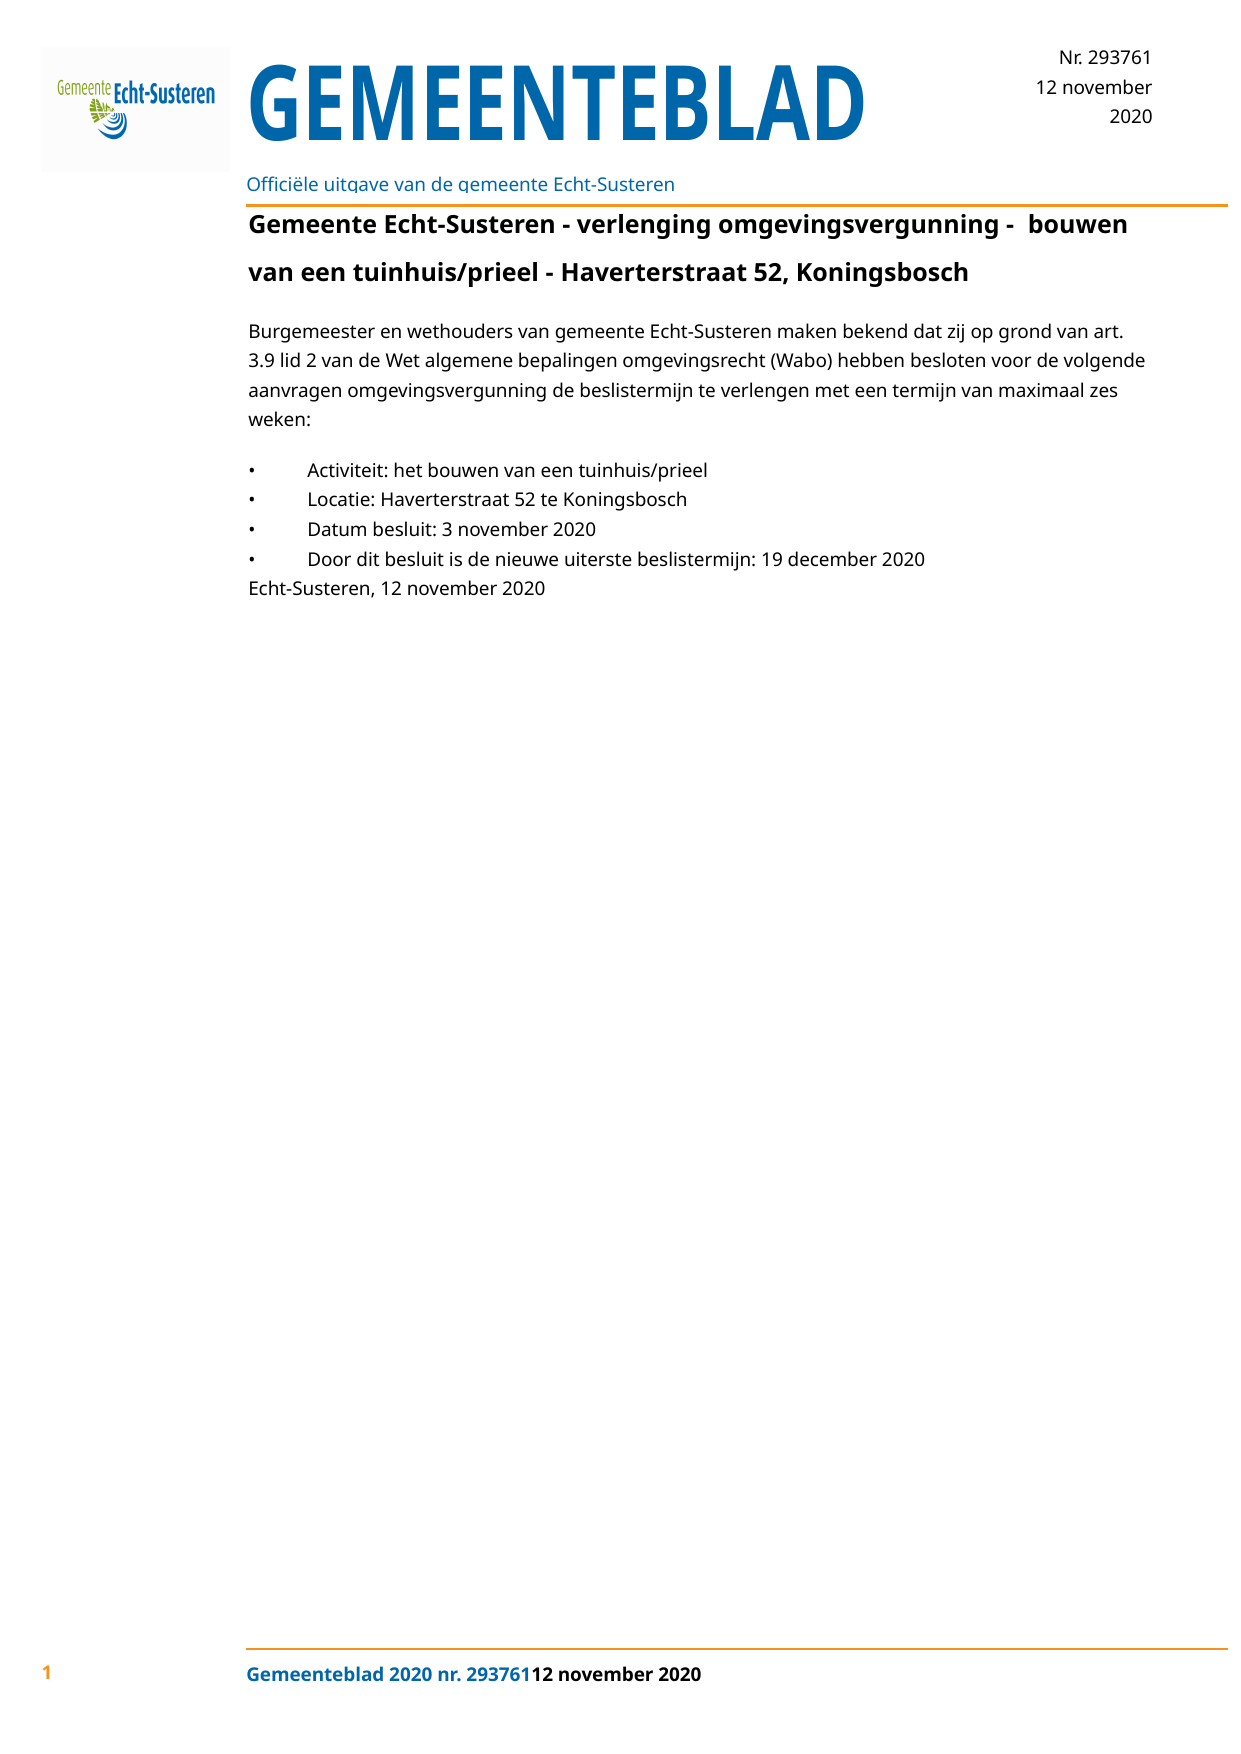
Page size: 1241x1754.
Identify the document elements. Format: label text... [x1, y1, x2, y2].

list Locatie: Haverterstraat 52 te Koningsbosch [248, 487, 1152, 512]
list Door dit besluit is de nieuwe uiterste beslistermijn: 19 december 2020 [248, 546, 1152, 572]
text Echt-Susteren, 12 november 2020 [248, 575, 1152, 601]
picture [41, 47, 231, 172]
list Activiteit: het bouwen van een tuinhuis/prieel [248, 457, 1152, 483]
list Datum besluit: 3 november 2020 [248, 516, 1152, 542]
text Burgemeester en wethouders van gemeente Echt-Susteren maken bekend dat zij op grond van art. 3.9 lid 2 van de Wet algemene bepalingen omgevingsrecht (Wabo) hebben besloten voor de volgende aanvragen omgevingsvergunning de beslistermijn te verlengen met een termijn van maximaal zes weken: [248, 318, 1152, 432]
text Gemeente Echt-Susteren - verlenging omgevingsvergunning - bouwen van een tuinhuis/prieel - Haverterstraat 52, Koningsbosch [248, 207, 1152, 288]
